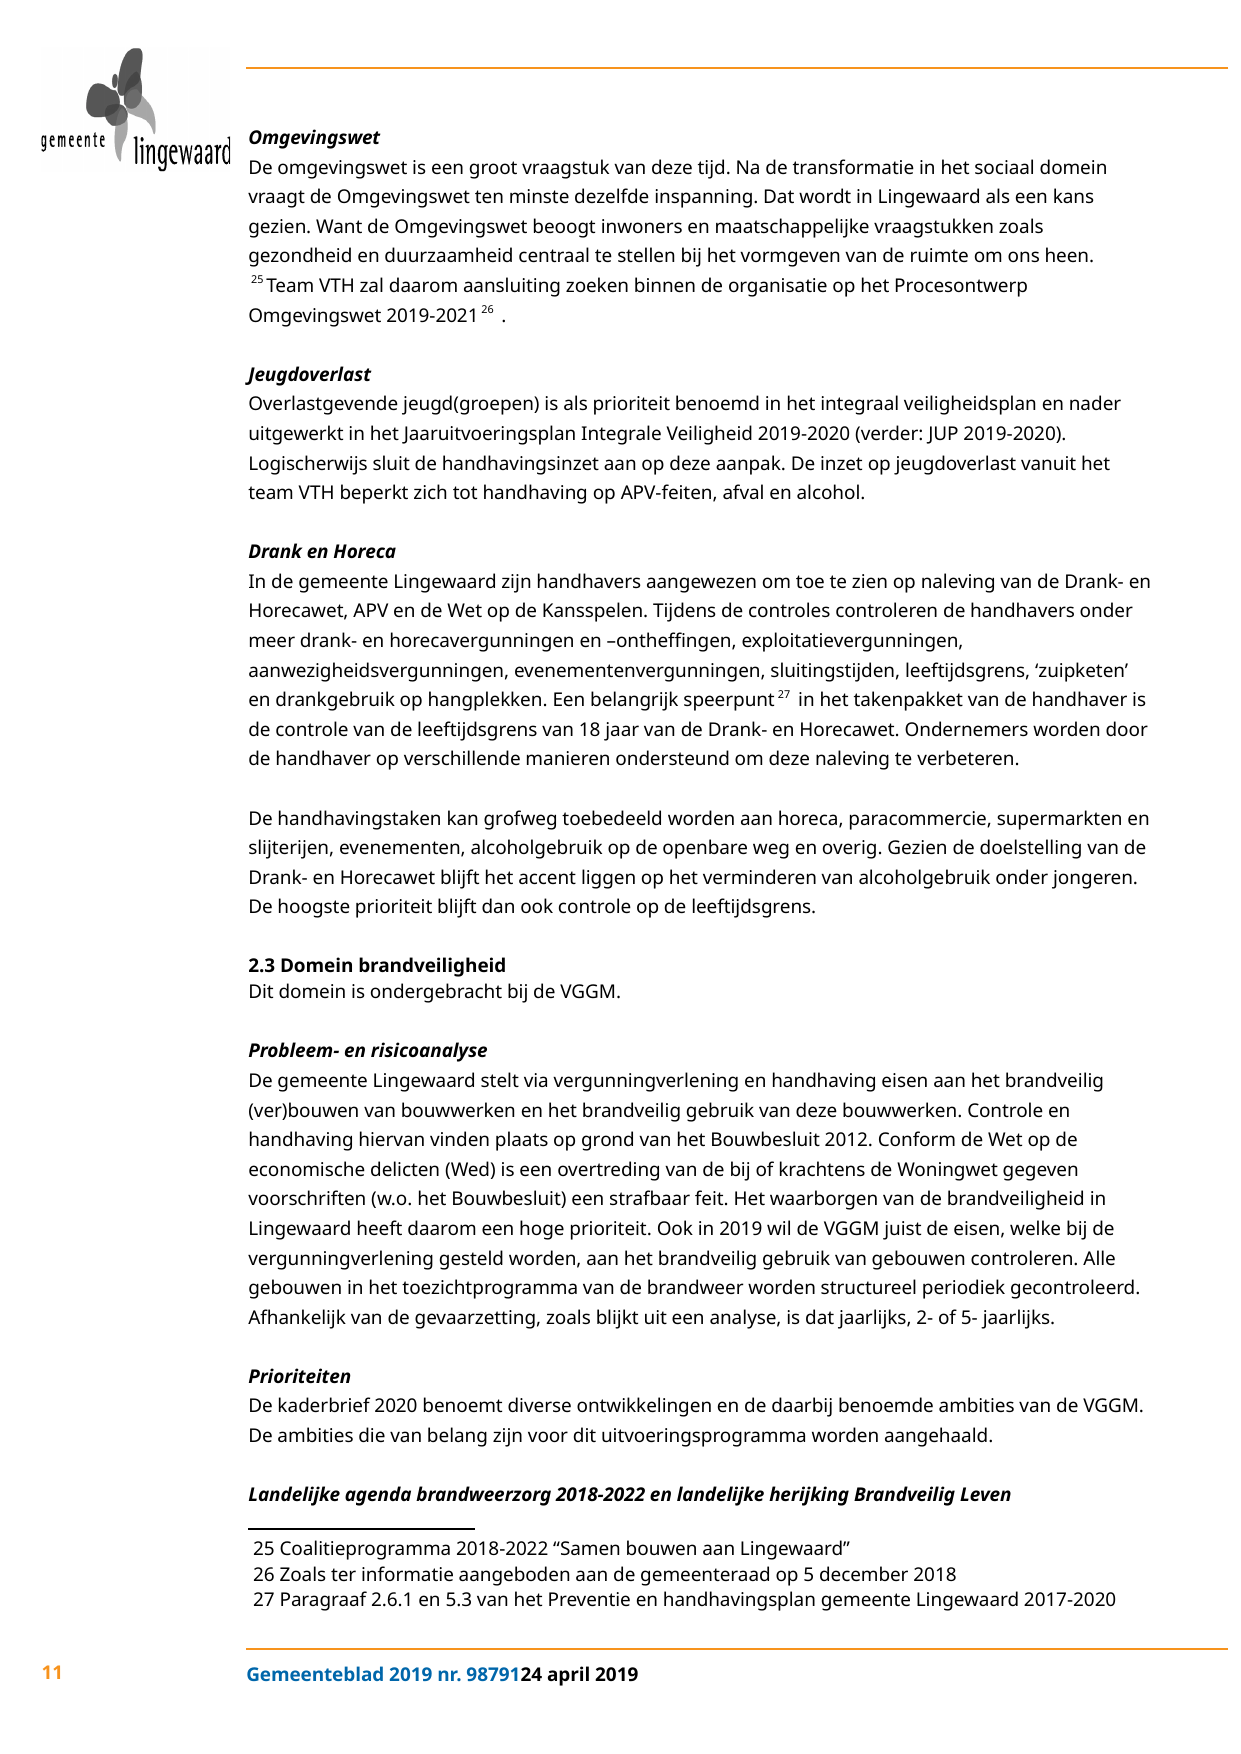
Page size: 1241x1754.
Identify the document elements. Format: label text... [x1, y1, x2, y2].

text Zoals ter informatie aangeboden aan de gemeenteraad op 5 december 2018 [248, 1561, 1152, 1586]
text Probleem- en risicoanalyse [248, 1038, 1152, 1063]
text 2.3 Domein brandveiligheid [248, 953, 1152, 978]
text De kaderbrief 2020 benoemt diverse ontwikkelingen en de daarbij benoemde ambities van de VGGM. De ambities die van belang zijn voor dit uitvoeringsprogramma worden aangehaald. [248, 1393, 1152, 1448]
text Prioriteiten [248, 1363, 1152, 1389]
text De gemeente Lingewaard stelt via vergunningverlening en handhaving eisen aan het brandveilig (ver)bouwen van bouwwerken en het brandveilig gebruik van deze bouwwerken. Controle en handhaving hiervan vinden plaats op grond van het Bouwbesluit 2012. Conform de Wet op de economische delicten (Wed) is een overtreding van de bij of krachtens de Woningwet gegeven voorschriften (w.o. het Bouwbesluit) een strafbaar feit. Het waarborgen van de brandveiligheid in Lingewaard heeft daarom een hoge prioriteit. Ook in 2019 wil de VGGM juist de eisen, welke bij de vergunningverlening gesteld worden, aan het brandveilig gebruik van gebouwen controleren. Alle gebouwen in het toezichtprogramma van de brandweer worden structureel periodiek gecontroleerd. Afhankelijk van de gevaarzetting, zoals blijkt uit een analyse, is dat jaarlijks, 2- of 5- jaarlijks. [248, 1067, 1152, 1329]
text De handhavingstaken kan grofweg toebedeeld worden aan horeca, paracommercie, supermarkten en slijterijen, evenementen, alcoholgebruik op de openbare weg en overig. Gezien de doelstelling van de Drank- en Horecawet blijft het accent liggen op het verminderen van alcoholgebruik onder jongeren. De hoogste prioriteit blijft dan ook controle op de leeftijdsgrens. [248, 805, 1152, 919]
text Omgevingswet [248, 124, 1152, 150]
text Drank en Horeca [248, 538, 1152, 564]
text Coalitieprogramma 2018-2022 “Samen bouwen aan Lingewaard” [248, 1535, 1152, 1561]
text De omgevingswet is een groot vraagstuk van deze tijd. Na de transformatie in het sociaal domein vraagt de Omgevingswet ten minste dezelfde inspanning. Dat wordt in Lingewaard als een kans gezien. Want de Omgevingswet beoogt inwoners en maatschappelijke vraagstukken zoals gezondheid en duurzaamheid centraal te stellen bij het vormgeven van de ruimte om ons heen. Team VTH zal daarom aansluiting zoeken binnen de organisatie op het Procesontwerp Omgevingswet 2019-2021 . [248, 154, 1152, 328]
text Overlastgevende jeugd(groepen) is als prioriteit benoemd in het integraal veiligheidsplan en nader uitgewerkt in het Jaaruitvoeringsplan Integrale Veiligheid 2019-2020 (verder: JUP 2019-2020). Logischerwijs sluit de handhavingsinzet aan op deze aanpak. De inzet op jeugdoverlast vanuit het team VTH beperkt zich tot handhaving op APV-feiten, afval en alcohol. [248, 391, 1152, 505]
text Landelijke agenda brandweerzorg 2018-2022 en landelijke herijking Brandveilig Leven [248, 1481, 1152, 1507]
text Dit domein is ondergebracht bij de VGGM. [248, 978, 1152, 1004]
picture [41, 47, 231, 172]
text Paragraaf 2.6.1 en 5.3 van het Preventie en handhavingsplan gemeente Lingewaard 2017-2020 [248, 1586, 1152, 1612]
text Jeugdoverlast [248, 361, 1152, 387]
text In de gemeente Lingewaard zijn handhavers aangewezen om toe te zien op naleving van de Drank- en Horecawet, APV en de Wet op de Kansspelen. Tijdens de controles controleren de handhavers onder meer drank- en horecavergunningen en –ontheffingen, exploitatievergunningen, aanwezigheidsvergunningen, evenementenvergunningen, sluitingstijden, leeftijdsgrens, ‘zuipketen’ en drankgebruik op hangplekken. Een belangrijk speerpunt in het takenpakket van de handhaver is de controle van de leeftijdsgrens van 18 jaar van de Drank- en Horecawet. Ondernemers worden door de handhaver op verschillende manieren ondersteund om deze naleving te verbeteren. [248, 568, 1152, 771]
